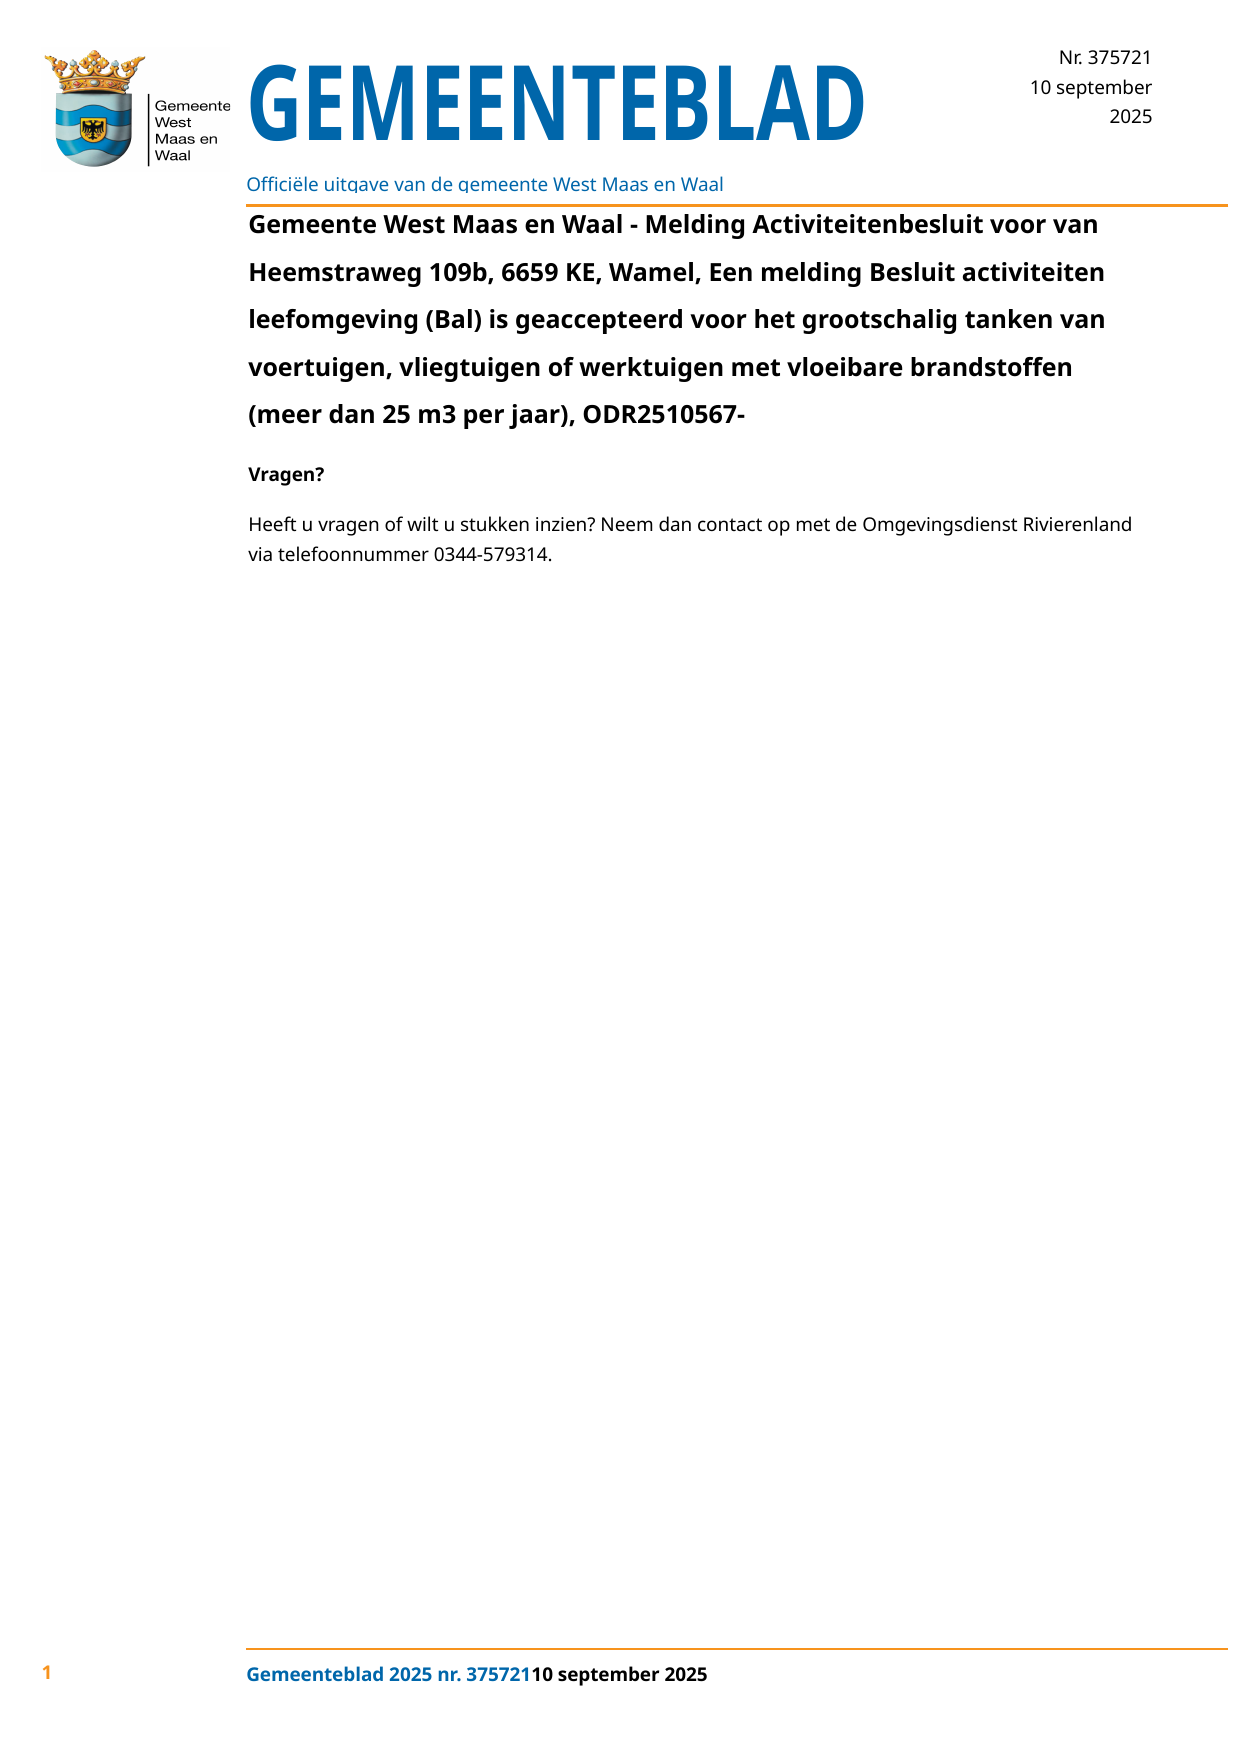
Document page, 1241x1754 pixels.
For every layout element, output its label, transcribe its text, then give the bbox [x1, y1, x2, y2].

text Gemeente West Maas en Waal - Melding Activiteitenbesluit voor van Heemstraweg 109b, 6659 KE, Wamel, Een melding Besluit activiteiten leefomgeving (Bal) is geaccepteerd voor het grootschalig tanken van voertuigen, vliegtuigen of werktuigen met vloeibare brandstoffen (meer dan 25 m3 per jaar), ODR2510567- [248, 207, 1152, 431]
picture [41, 47, 231, 172]
text Heeft u vragen of wilt u stukken inzien? Neem dan contact op met de Omgevingsdienst Rivierenland via telefoonnummer 0344-579314. [248, 511, 1152, 566]
text Vragen? [248, 461, 1152, 486]
